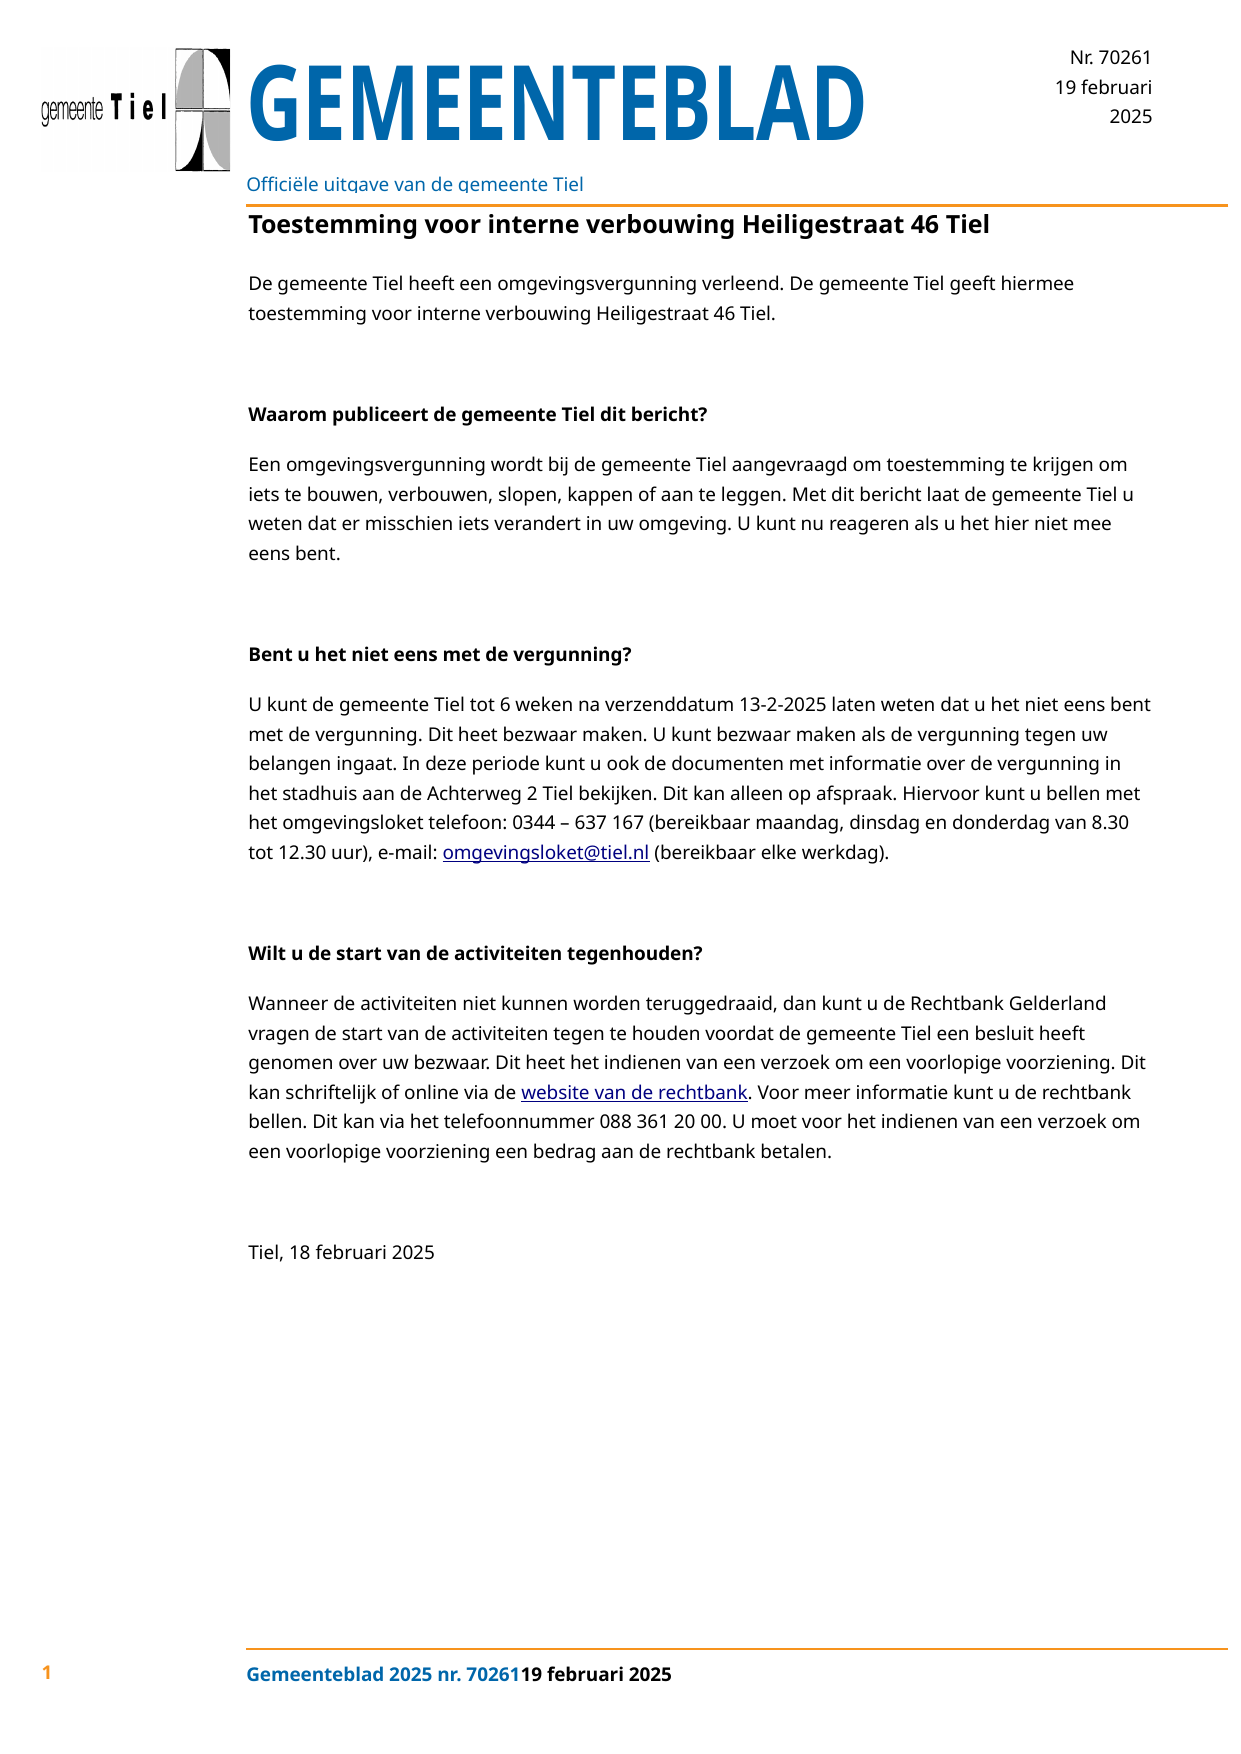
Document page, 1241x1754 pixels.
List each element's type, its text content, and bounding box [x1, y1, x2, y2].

text Wilt u de start van de activiteiten tegenhouden? [248, 940, 1152, 966]
text Bent u het niet eens met de vergunning? [248, 641, 1152, 666]
text Een omgevingsvergunning wordt bij de gemeente Tiel aangevraagd om toestemming te krijgen om iets te bouwen, verbouwen, slopen, kappen of aan te leggen. Met dit bericht laat de gemeente Tiel u weten dat er misschien iets verandert in uw omgeving. U kunt nu reageren als u het hier niet mee eens bent. [248, 451, 1152, 566]
text De gemeente Tiel heeft een omgevingsvergunning verleend. De gemeente Tiel geeft hiermee toestemming voor interne verbouwing Heiligestraat 46 Tiel. [248, 270, 1152, 326]
text Waarom publiceert de gemeente Tiel dit bericht? [248, 401, 1152, 426]
text Toestemming voor interne verbouwing Heiligestraat 46 Tiel [248, 207, 1152, 241]
picture [41, 47, 231, 172]
text Tiel, 18 februari 2025 [248, 1239, 1152, 1265]
text U kunt de gemeente Tiel tot 6 weken na verzenddatum 13-2-2025 laten weten dat u het niet eens bent met de vergunning. Dit heet bezwaar maken. U kunt bezwaar maken als de vergunning tegen uw belangen ingaat. In deze periode kunt u ook de documenten met informatie over de vergunning in het stadhuis aan de Achterweg 2 Tiel bekijken. Dit kan alleen op afspraak. Hiervoor kunt u bellen met het omgevingsloket telefoon: 0344 – 637 167 (bereikbaar maandag, dinsdag en donderdag van 8.30 tot 12.30 uur), e-mail: omgevingsloket@tiel.nl (bereikbaar elke werkdag). [248, 691, 1152, 865]
text Wanneer de activiteiten niet kunnen worden teruggedraaid, dan kunt u de Rechtbank Gelderland vragen de start van de activiteiten tegen te houden voordat de gemeente Tiel een besluit heeft genomen over uw bezwaar. Dit heet het indienen van een verzoek om een voorlopige voorziening. Dit kan schriftelijk of online via de website van de rechtbank. Voor meer informatie kunt u de rechtbank bellen. Dit kan via het telefoonnummer 088 361 20 00. U moet voor het indienen van een verzoek om een voorlopige voorziening een bedrag aan de rechtbank betalen. [248, 990, 1152, 1164]
